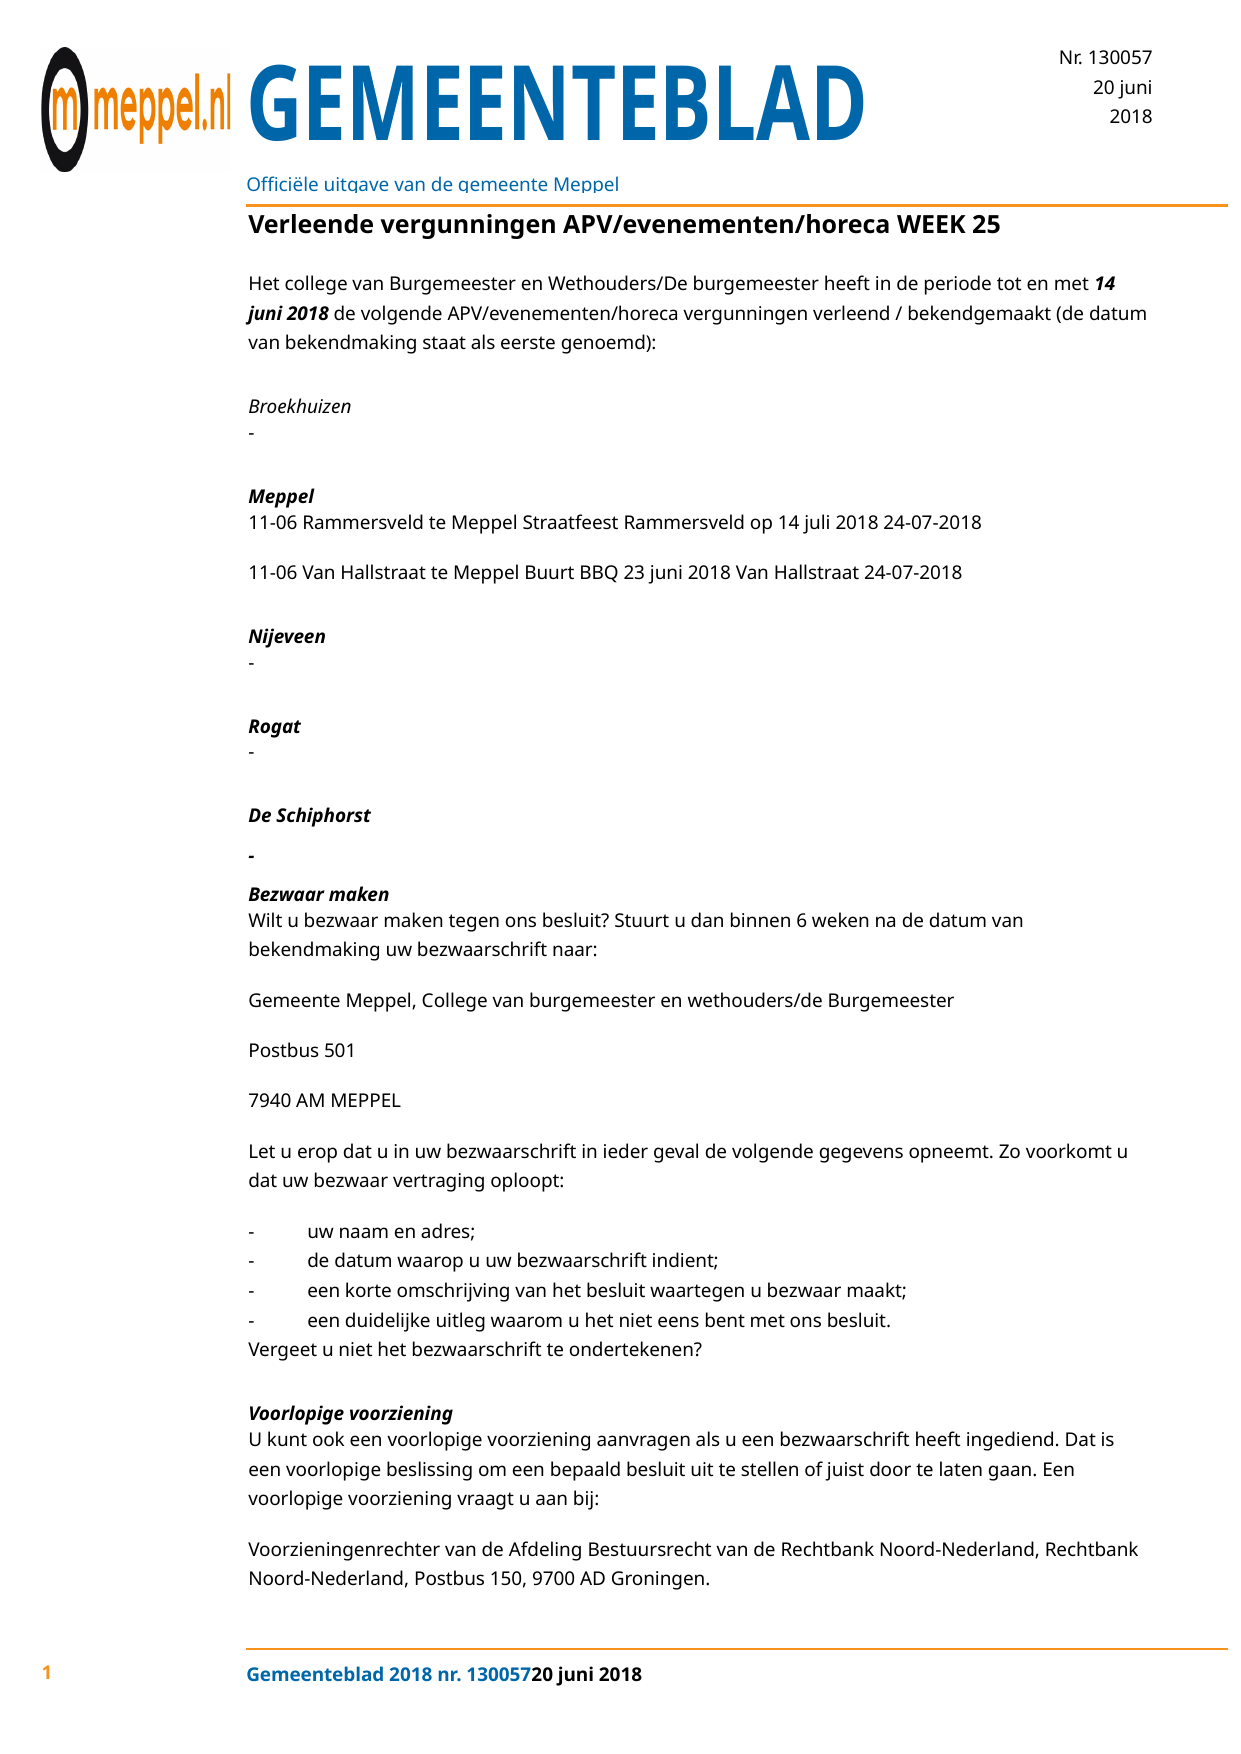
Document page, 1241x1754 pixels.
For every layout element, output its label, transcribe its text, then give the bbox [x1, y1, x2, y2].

text Bezwaar maken [248, 881, 1152, 907]
text 11-06 Rammersveld te Meppel Straatfeest Rammersveld op 14 juli 2018 24-07-2018 [248, 509, 1152, 534]
text Voorlopige voorziening [248, 1400, 1152, 1426]
text Gemeente Meppel, College van burgemeester en wethouders/de Burgemeester [248, 987, 1152, 1013]
picture [41, 47, 231, 172]
text De Schiphorst [248, 803, 1152, 828]
text Vergeet u niet het bezwaarschrift te ondertekenen? [248, 1336, 1152, 1362]
list uw naam en adres; [248, 1218, 1152, 1244]
text Voorzieningenrechter van de Afdeling Bestuursrecht van de Rechtbank Noord-Nederland, Rechtbank Noord-Nederland, Postbus 150, 9700 AD Groningen. [248, 1536, 1152, 1591]
text Wilt u bezwaar maken tegen ons besluit? Stuurt u dan binnen 6 weken na de datum van bekendmaking uw bezwaarschrift naar: [248, 907, 1152, 962]
text - [248, 842, 1152, 868]
text 7940 AM MEPPEL [248, 1088, 1152, 1113]
text - [248, 649, 1152, 675]
text Het college van Burgemeester en Wethouders/De burgemeester heeft in de periode tot en met 14 juni 2018 de volgende APV/evenementen/horeca vergunningen verleend / bekendgemaakt (de datum van bekendmaking staat als eerste genoemd): [248, 270, 1152, 355]
list een korte omschrijving van het besluit waartegen u bezwaar maakt; [248, 1277, 1152, 1303]
text Verleende vergunningen APV/evenementen/horeca WEEK 25 [248, 207, 1152, 241]
text Meppel [248, 483, 1152, 509]
text Broekhuizen [248, 393, 1152, 419]
text Let u erop dat u in uw bezwaarschrift in ieder geval de volgende gegevens opneemt. Zo voorkomt u dat uw bezwaar vertraging oploopt: [248, 1138, 1152, 1193]
text Nijeveen [248, 623, 1152, 649]
text Rogat [248, 713, 1152, 739]
text - [248, 419, 1152, 445]
list de datum waarop u uw bezwaarschrift indient; [248, 1248, 1152, 1273]
text 11-06 Van Hallstraat te Meppel Buurt BBQ 23 juni 2018 Van Hallstraat 24-07-2018 [248, 559, 1152, 585]
text U kunt ook een voorlopige voorziening aanvragen als u een bezwaarschrift heeft ingediend. Dat is een voorlopige beslissing om een bepaald besluit uit te stellen of juist door te laten gaan. Een voorlopige voorziening vraagt u aan bij: [248, 1426, 1152, 1511]
text Postbus 501 [248, 1037, 1152, 1063]
text - [248, 739, 1152, 764]
list een duidelijke uitleg waarom u het niet eens bent met ons besluit. [248, 1307, 1152, 1333]
